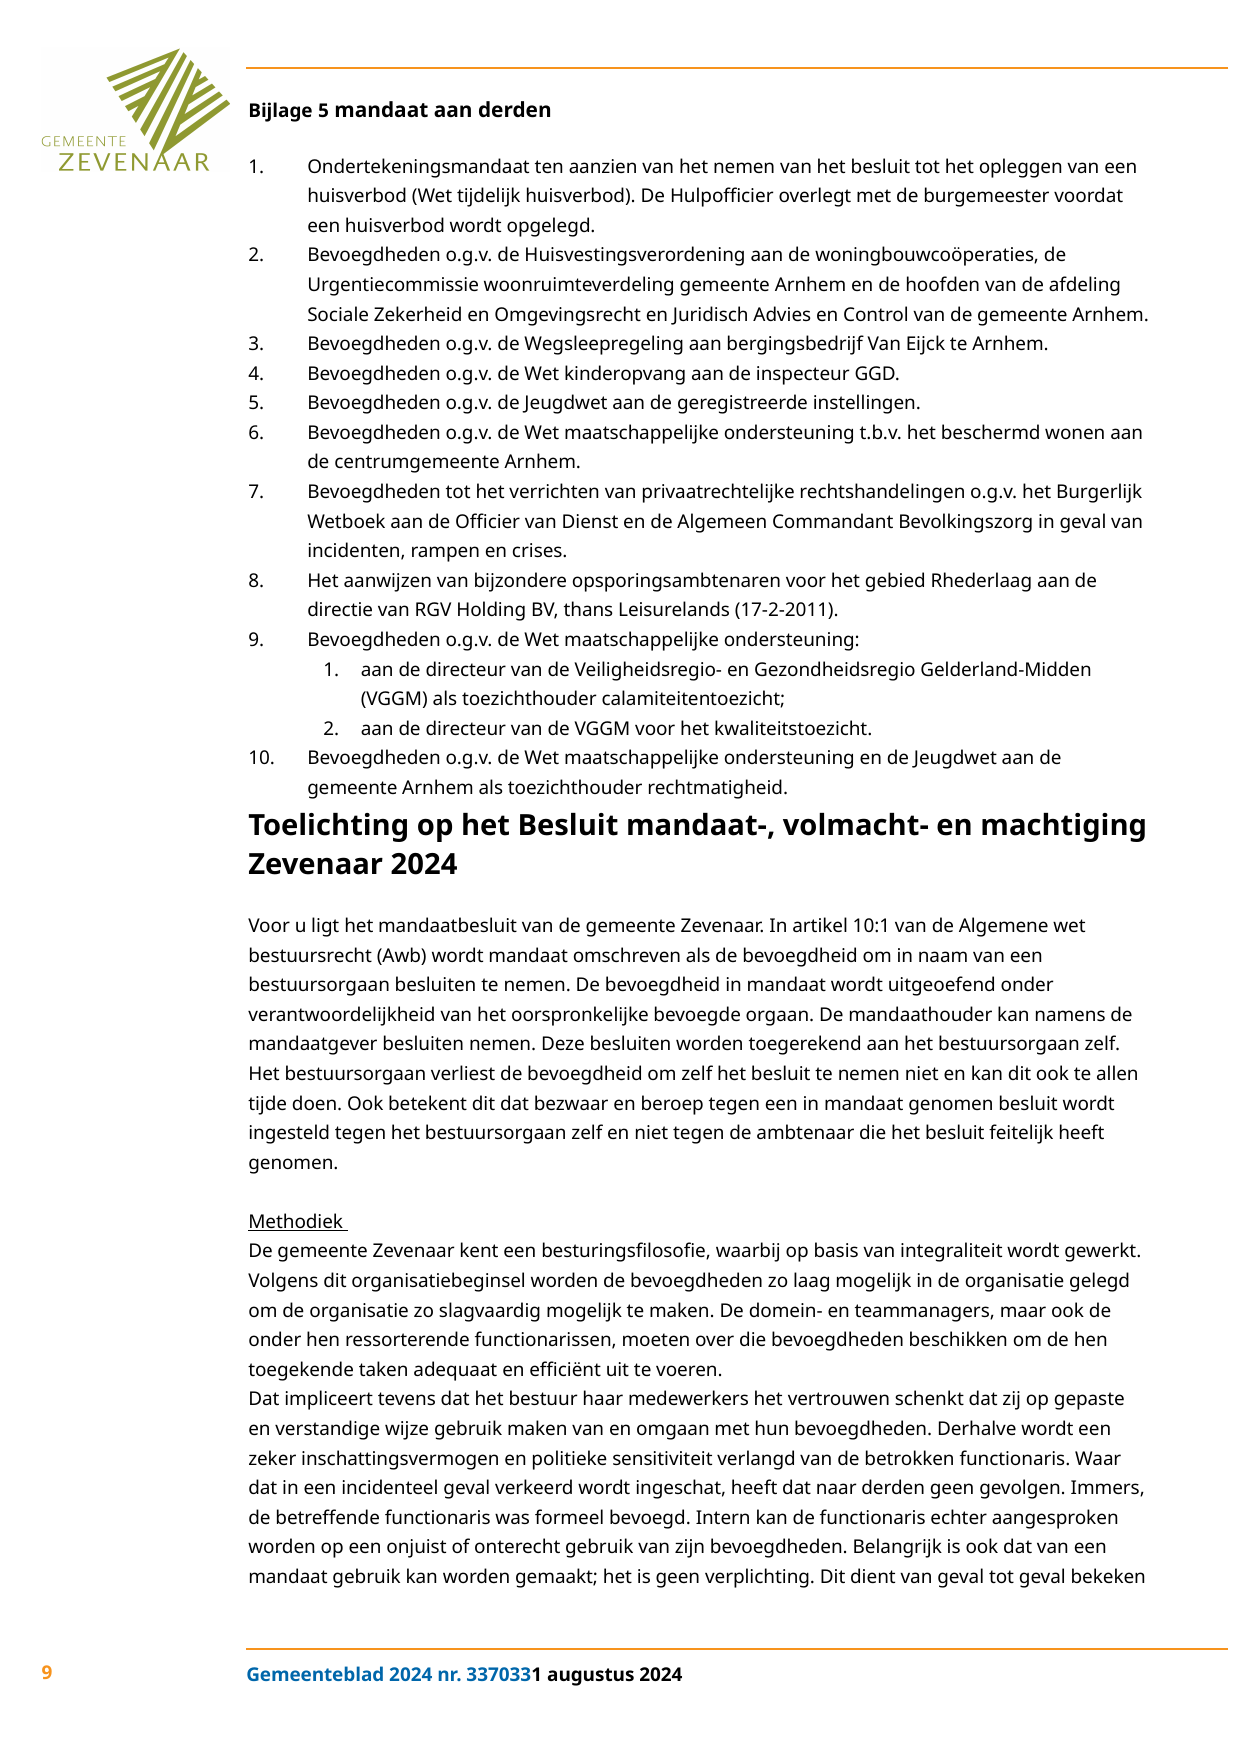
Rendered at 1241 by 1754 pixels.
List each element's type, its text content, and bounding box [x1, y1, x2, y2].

list Bevoegdheden o.g.v. de Huisvestingsverordening aan de woningbouwcoöperaties, de Urgentiecommissie woonruimteverdeling gemeente Arnhem en de hoofden van de afdeling Sociale Zekerheid en Omgevingsrecht en Juridisch Advies en Control van de gemeente Arnhem. [248, 242, 1152, 327]
text Toelichting op het Besluit mandaat-, volmacht- en machtiging Zevenaar 2024 [248, 804, 1152, 883]
list Bevoegdheden tot het verrichten van privaatrechtelijke rechtshandelingen o.g.v. het Burgerlijk Wetboek aan de Officier van Dienst en de Algemeen Commandant Bevolkingszorg in geval van incidenten, rampen en crises. [248, 478, 1152, 563]
text De gemeente Zevenaar kent een besturingsfilosofie, waarbij op basis van integraliteit wordt gewerkt. Volgens dit organisatiebeginsel worden de bevoegdheden zo laag mogelijk in de organisatie gelegd om de organisatie zo slagvaardig mogelijk te maken. De domein- en teammanagers, maar ook de onder hen ressorterende functionarissen, moeten over die bevoegdheden beschikken om de hen toegekende taken adequaat en efficiënt uit te voeren. [248, 1238, 1152, 1382]
text Bijlage 5 mandaat aan derden [248, 95, 1152, 123]
list Bevoegdheden o.g.v. de Wet maatschappelijke ondersteuning en de Jeugdwet aan de gemeente Arnhem als toezichthouder rechtmatigheid. [248, 744, 1152, 800]
list Bevoegdheden o.g.v. de Jeugdwet aan de geregistreerde instellingen. [248, 389, 1152, 415]
text Methodiek [248, 1208, 1152, 1234]
list Bevoegdheden o.g.v. de Wegsleepregeling aan bergingsbedrijf Van Eijck te Arnhem. [248, 330, 1152, 356]
list Het aanwijzen van bijzondere opsporingsambtenaren voor het gebied Rhederlaag aan de directie van RGV Holding BV, thans Leisurelands (17-2-2011). [248, 567, 1152, 622]
list Bevoegdheden o.g.v. de Wet kinderopvang aan de inspecteur GGD. [248, 360, 1152, 386]
text Voor u ligt het mandaatbesluit van de gemeente Zevenaar. In artikel 10:1 van de Algemene wet bestuursrecht (Awb) wordt mandaat omschreven als de bevoegdheid om in naam van een bestuursorgaan besluiten te nemen. De bevoegdheid in mandaat wordt uitgeoefend onder verantwoordelijkheid van het oorspronkelijke bevoegde orgaan. De mandaathouder kan namens de mandaatgever besluiten nemen. Deze besluiten worden toegerekend aan het bestuursorgaan zelf. Het bestuursorgaan verliest de bevoegdheid om zelf het besluit te nemen niet en kan dit ook te allen tijde doen. Ook betekent dit dat bezwaar en beroep tegen een in mandaat genomen besluit wordt ingesteld tegen het bestuursorgaan zelf en niet tegen de ambtenaar die het besluit feitelijk heeft genomen. [248, 912, 1152, 1175]
list Bevoegdheden o.g.v. de Wet maatschappelijke ondersteuning t.b.v. het beschermd wonen aan de centrumgemeente Arnhem. [248, 419, 1152, 474]
list aan de directeur van de VGGM voor het kwaliteitstoezicht. [323, 715, 1152, 741]
list aan de directeur van de Veiligheidsregio- en Gezondheidsregio Gelderland-Midden (VGGM) als toezichthouder calamiteitentoezicht; [323, 656, 1152, 711]
list Ondertekeningsmandaat ten aanzien van het nemen van het besluit tot het opleggen van een huisverbod (Wet tijdelijk huisverbod). De Hulpofficier overlegt met de burgemeester voordat een huisverbod wordt opgelegd. [248, 153, 1152, 238]
text Dat impliceert tevens dat het bestuur haar medewerkers het vertrouwen schenkt dat zij op gepaste en verstandige wijze gebruik maken van en omgaan met hun bevoegdheden. Derhalve wordt een zeker inschattingsvermogen en politieke sensitiviteit verlangd van de betrokken functionaris. Waar dat in een incidenteel geval verkeerd wordt ingeschat, heeft dat naar derden geen gevolgen. Immers, de betreffende functionaris was formeel bevoegd. Intern kan de functionaris echter aangesproken worden op een onjuist of onterecht gebruik van zijn bevoegdheden. Belangrijk is ook dat van een mandaat gebruik kan worden gemaakt; het is geen verplichting. Dit dient van geval tot geval bekeken [248, 1386, 1152, 1589]
list Bevoegdheden o.g.v. de Wet maatschappelijke ondersteuning: [248, 626, 1152, 652]
picture [41, 47, 231, 172]
